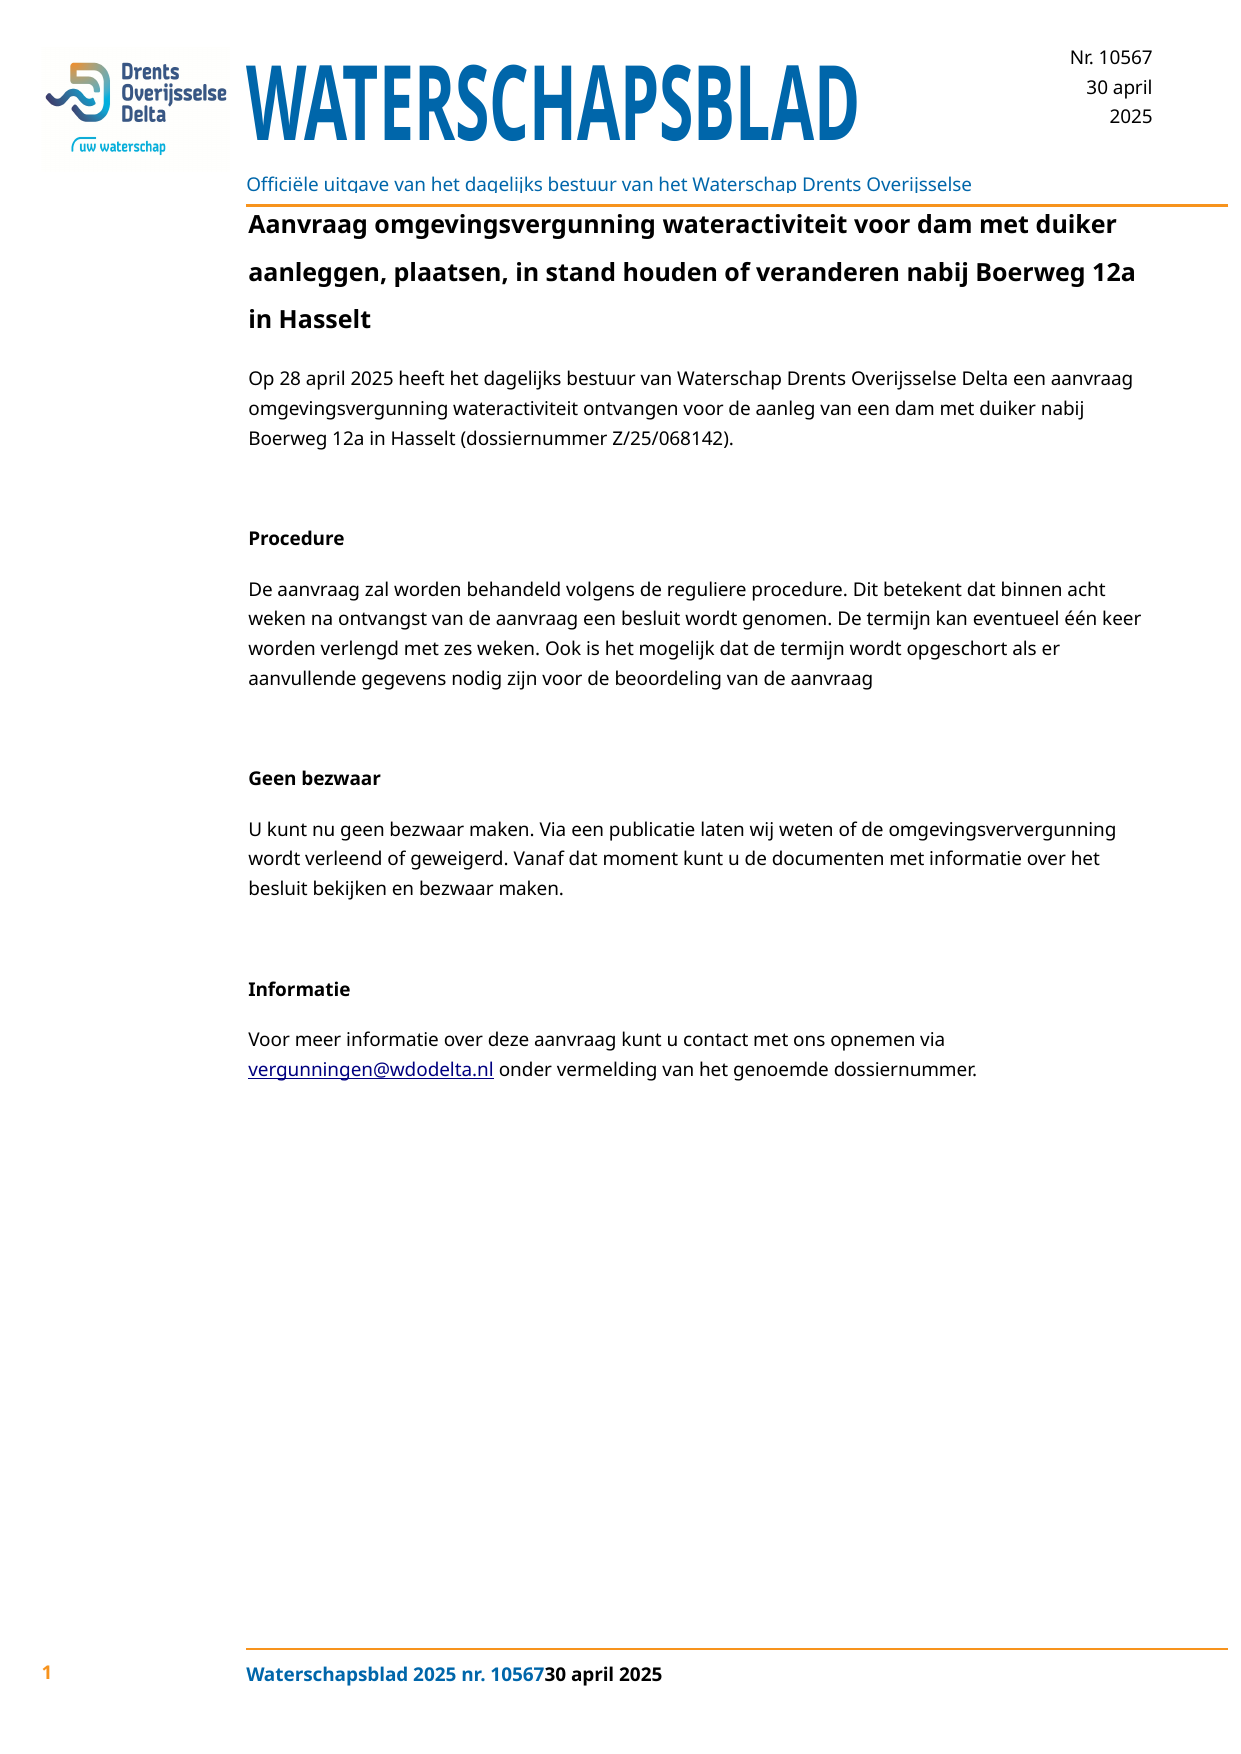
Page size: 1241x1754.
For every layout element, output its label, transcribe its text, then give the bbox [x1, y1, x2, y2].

text De aanvraag zal worden behandeld volgens de reguliere procedure. Dit betekent dat binnen acht weken na ontvangst van de aanvraag een besluit wordt genomen. De termijn kan eventueel één keer worden verlengd met zes weken. Ook is het mogelijk dat de termijn wordt opgeschort als er aanvullende gegevens nodig zijn voor de beoordeling van de aanvraag [248, 576, 1152, 690]
picture [41, 47, 231, 172]
text Informatie [248, 976, 1152, 1002]
text Aanvraag omgevingsvergunning wateractiviteit voor dam met duiker aanleggen, plaatsen, in stand houden of veranderen nabij Boerweg 12a in Hasselt [248, 207, 1152, 336]
text Procedure [248, 526, 1152, 551]
text Geen bezwaar [248, 766, 1152, 791]
text Op 28 april 2025 heeft het dagelijks bestuur van Waterschap Drents Overijsselse Delta een aanvraag omgevingsvergunning wateractiviteit ontvangen voor de aanleg van een dam met duiker nabij Boerweg 12a in Hasselt (dossiernummer Z/25/068142). [248, 366, 1152, 450]
text Voor meer informatie over deze aanvraag kunt u contact met ons opnemen via vergunningen@wdodelta.nl onder vermelding van het genoemde dossiernummer. [248, 1026, 1152, 1082]
text U kunt nu geen bezwaar maken. Via een publicatie laten wij weten of de omgevingsververgunning wordt verleend of geweigerd. Vanaf dat moment kunt u de documenten met informatie over het besluit bekijken en bezwaar maken. [248, 816, 1152, 901]
